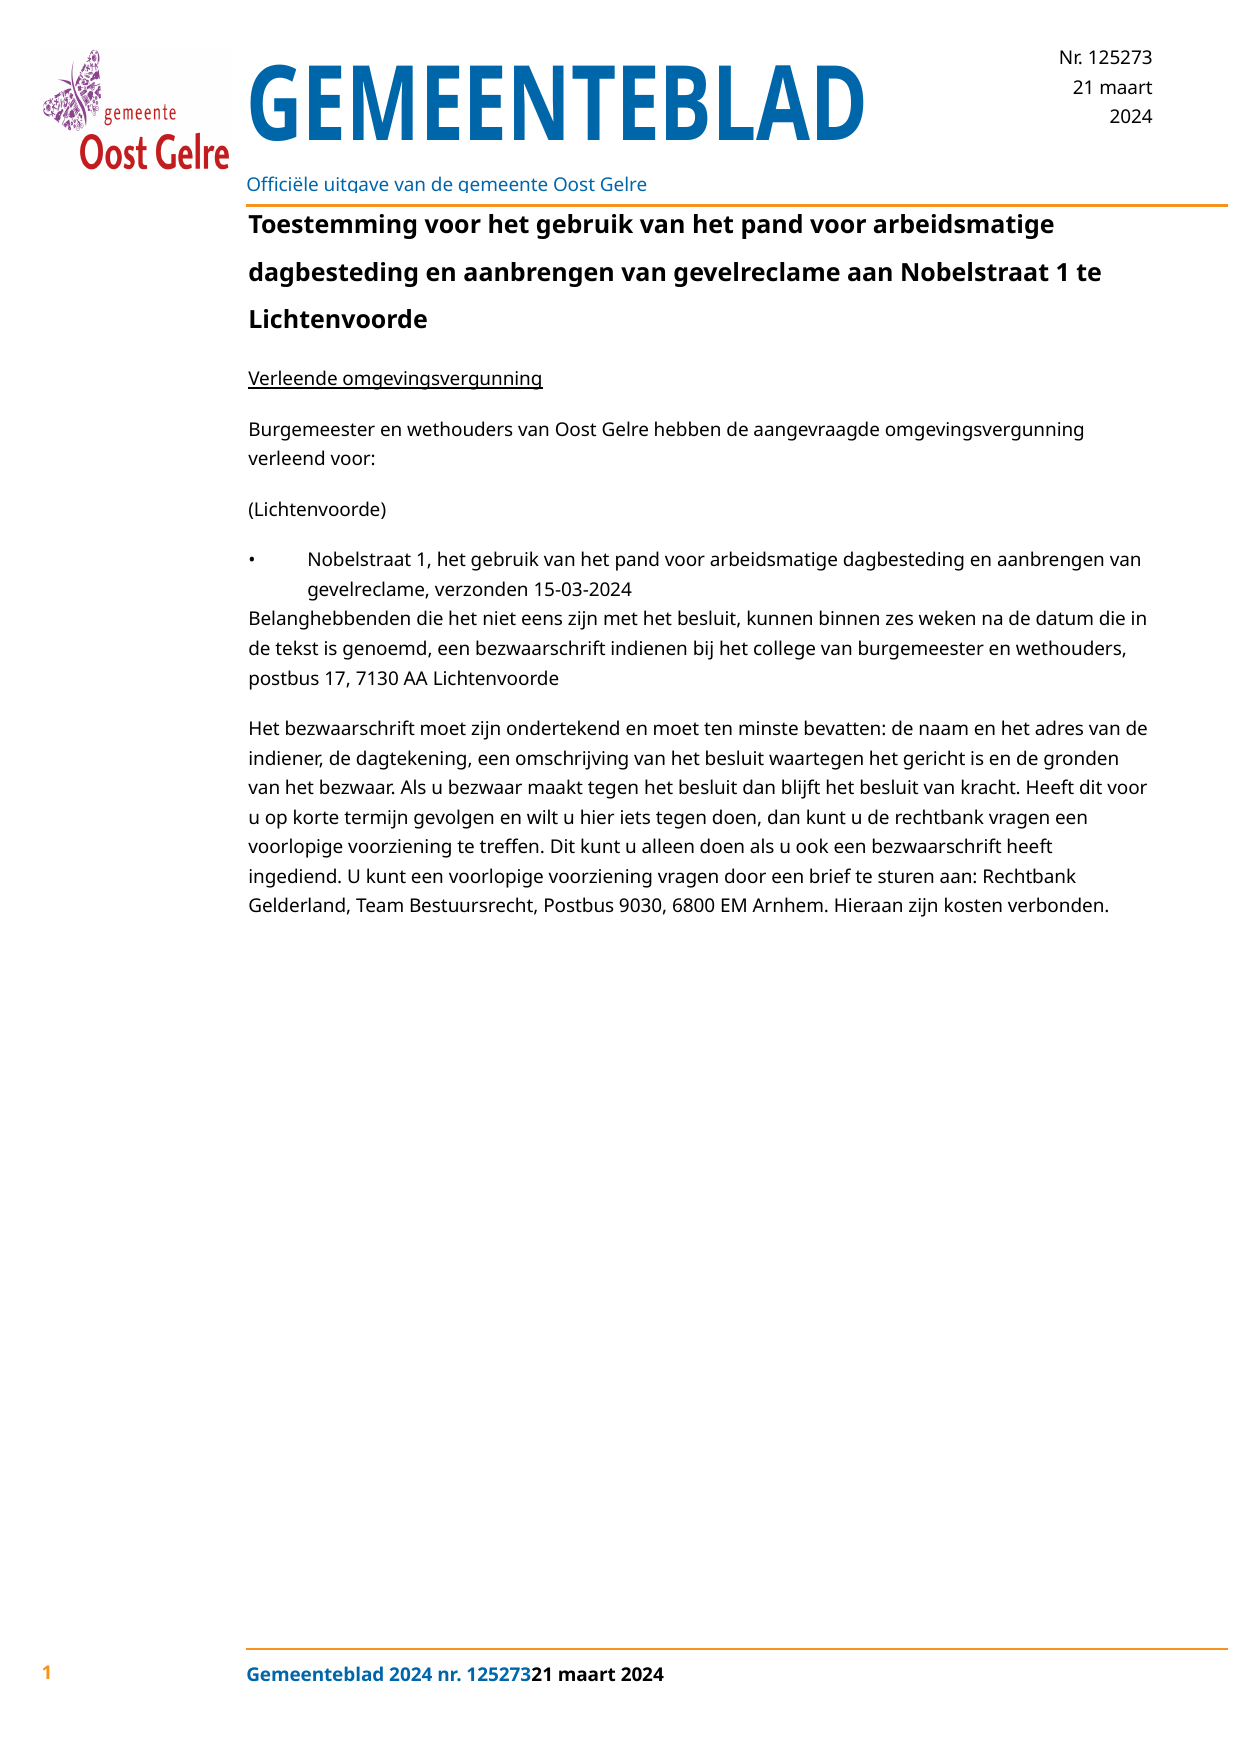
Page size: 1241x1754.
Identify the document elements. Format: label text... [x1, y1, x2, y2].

list Nobelstraat 1, het gebruik van het pand voor arbeidsmatige dagbesteding en aanbrengen van gevelreclame, verzonden 15-03-2024 [248, 546, 1152, 602]
text Het bezwaarschrift moet zijn ondertekend en moet ten minste bevatten: de naam en het adres van de indiener, de dagtekening, een omschrijving van het besluit waartegen het gericht is en de gronden van het bezwaar. Als u bezwaar maakt tegen het besluit dan blijft het besluit van kracht. Heeft dit voor u op korte termijn gevolgen en wilt u hier iets tegen doen, dan kunt u de rechtbank vragen een voorlopige voorziening te treffen. Dit kunt u alleen doen als u ook een bezwaarschrift heeft ingediend. U kunt een voorlopige voorziening vragen door een brief te sturen aan: Rechtbank Gelderland, Team Bestuursrecht, Postbus 9030, 6800 EM Arnhem. Hieraan zijn kosten verbonden. [248, 715, 1152, 918]
text Belanghebbenden die het niet eens zijn met het besluit, kunnen binnen zes weken na de datum die in de tekst is genoemd, een bezwaarschrift indienen bij het college van burgemeester en wethouders, postbus 17, 7130 AA Lichtenvoorde [248, 606, 1152, 690]
text (Lichtenvoorde) [248, 496, 1152, 522]
picture [41, 47, 231, 172]
text Toestemming voor het gebruik van het pand voor arbeidsmatige dagbesteding en aanbrengen van gevelreclame aan Nobelstraat 1 te Lichtenvoorde [248, 207, 1152, 336]
text Burgemeester en wethouders van Oost Gelre hebben de aangevraagde omgevingsvergunning verleend voor: [248, 416, 1152, 471]
text Verleende omgevingsvergunning [248, 366, 1152, 391]
